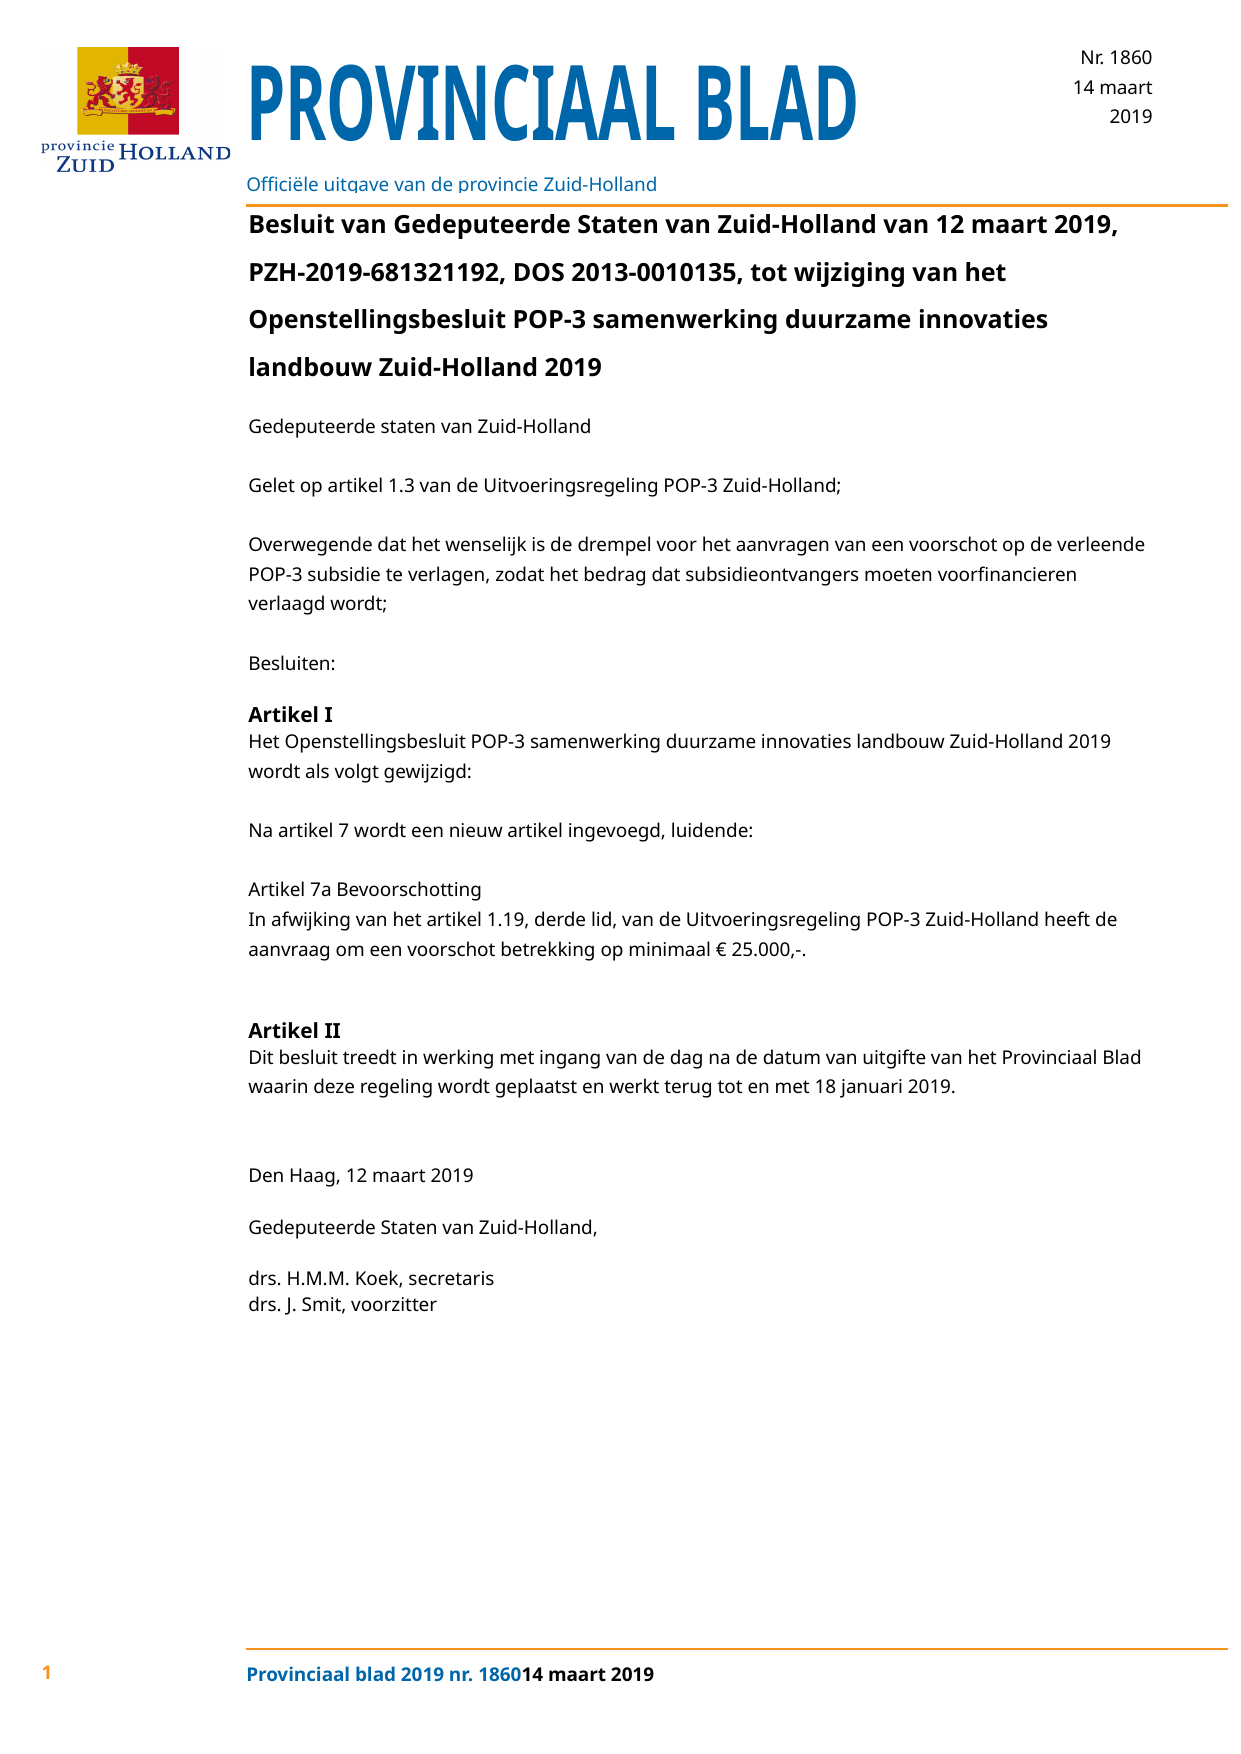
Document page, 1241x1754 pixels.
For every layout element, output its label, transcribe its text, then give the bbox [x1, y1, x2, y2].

text Besluiten: [248, 650, 1152, 676]
text drs. J. Smit, voorzitter [248, 1291, 1152, 1317]
text Artikel 7a Bevoorschotting [248, 877, 1152, 902]
text Na artikel 7 wordt een nieuw artikel ingevoegd, luidende: [248, 817, 1152, 843]
text Gedeputeerde Staten van Zuid-Holland, [248, 1214, 1152, 1240]
text Het Openstellingsbesluit POP-3 samenwerking duurzame innovaties landbouw Zuid-Holland 2019 wordt als volgt gewijzigd: [248, 729, 1152, 784]
text Artikel I [248, 700, 1152, 729]
text Overwegende dat het wenselijk is de drempel voor het aanvragen van een voorschot op de verleende POP-3 subsidie te verlagen, zodat het bedrag dat subsidieontvangers moeten voorfinancieren verlaagd wordt; [248, 531, 1152, 616]
text Gelet op artikel 1.3 van de Uitvoeringsregeling POP-3 Zuid-Holland; [248, 472, 1152, 498]
text Den Haag, 12 maart 2019 [248, 1162, 1152, 1188]
text Artikel II [248, 1016, 1152, 1044]
text Dit besluit treedt in werking met ingang van de dag na de datum van uitgifte van het Provinciaal Blad waarin deze regeling wordt geplaatst en werkt terug tot en met 18 januari 2019. [248, 1044, 1152, 1099]
text In afwijking van het artikel 1.19, derde lid, van de Uitvoeringsregeling POP-3 Zuid-Holland heeft de aanvraag om een voorschot betrekking op minimaal € 25.000,-. [248, 906, 1152, 961]
text drs. H.M.M. Koek, secretaris [248, 1265, 1152, 1291]
picture [41, 47, 231, 172]
text Besluit van Gedeputeerde Staten van Zuid-Holland van 12 maart 2019, PZH-2019-681321192, DOS 2013-0010135, tot wijziging van het Openstellingsbesluit POP-3 samenwerking duurzame innovaties landbouw Zuid-Holland 2019 [248, 207, 1152, 384]
text Gedeputeerde staten van Zuid-Holland [248, 413, 1152, 439]
